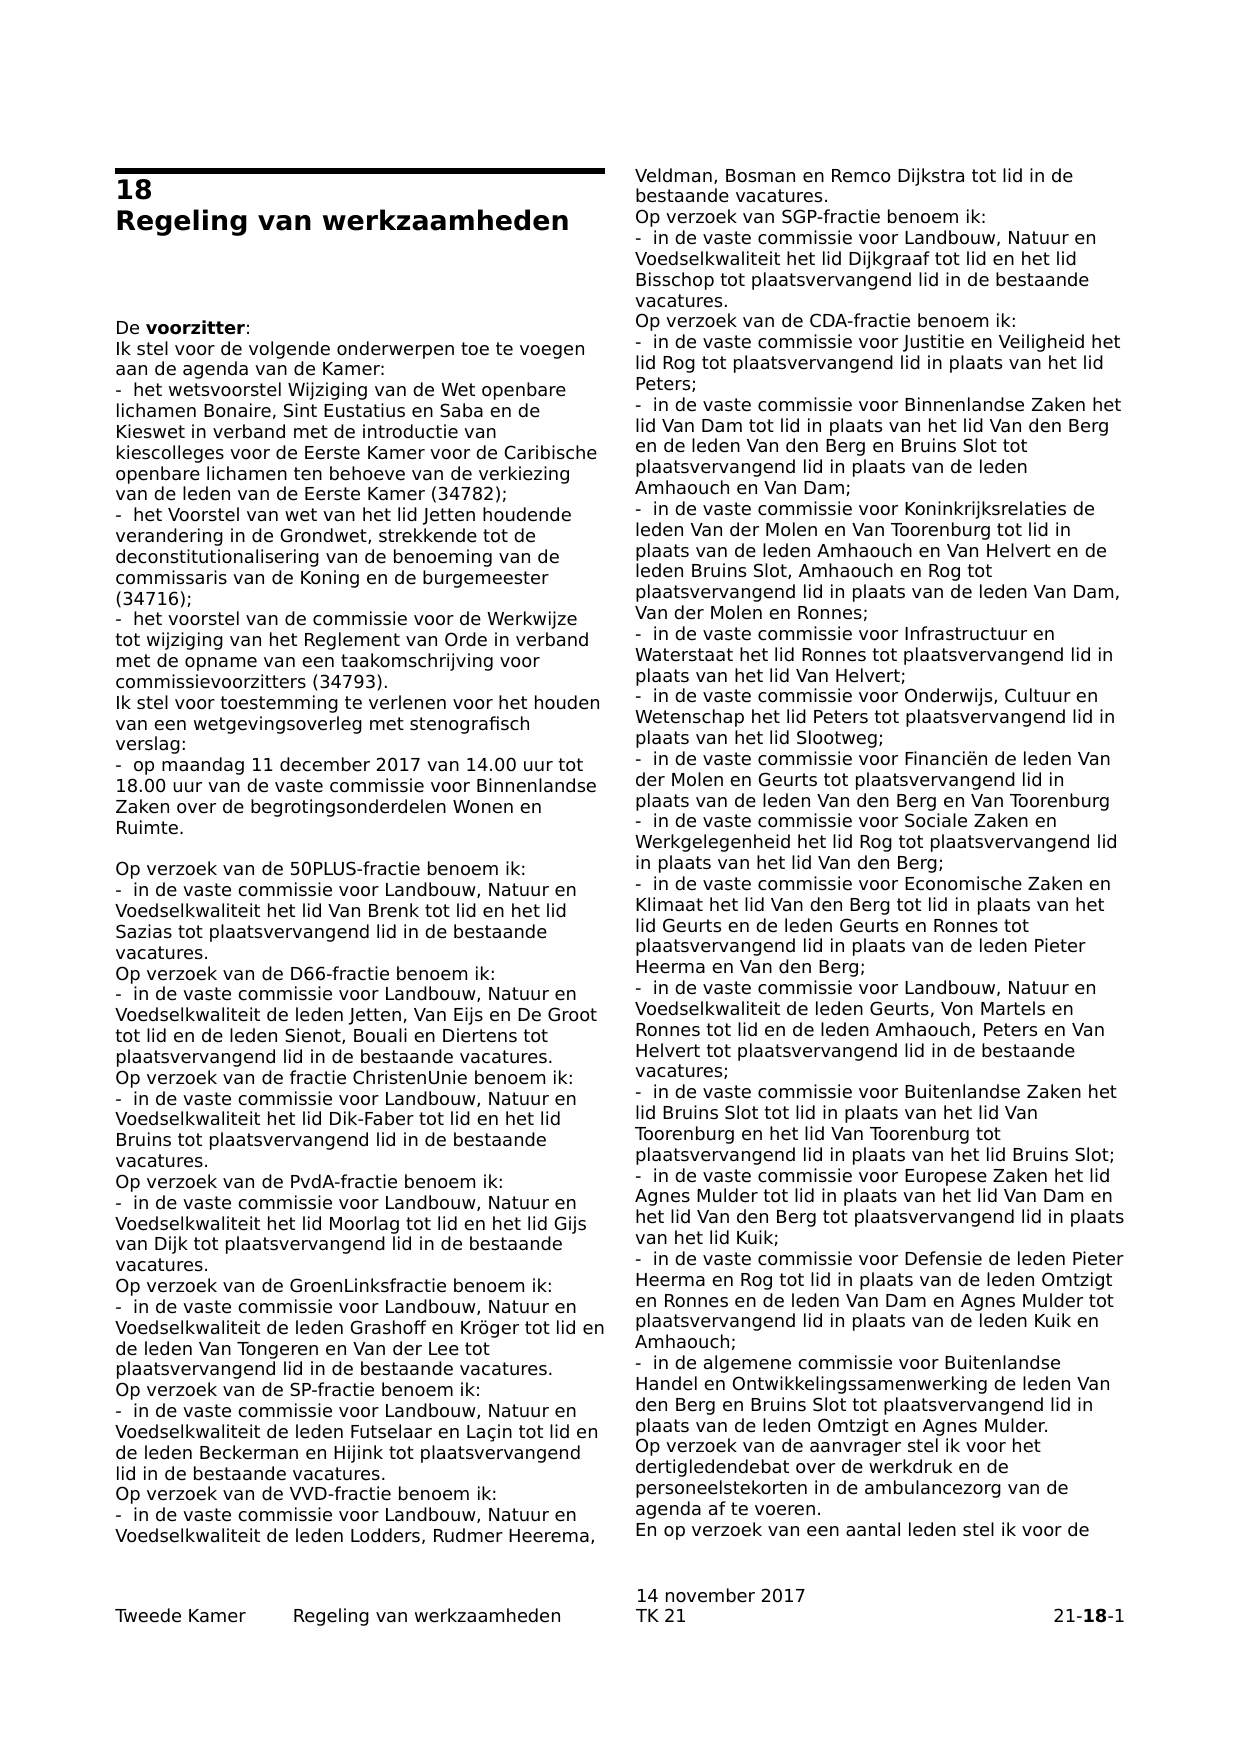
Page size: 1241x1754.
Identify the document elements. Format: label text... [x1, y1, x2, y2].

text Ik stel voor toestemming te verlenen voor het houden van een wetgevingsoverleg met stenografisch verslag: [115, 692, 605, 755]
text Ik stel voor de volgende onderwerpen toe te voegen aan de agenda van de Kamer: [115, 338, 605, 380]
text Op verzoek van de CDA-fractie benoem ik: [635, 311, 1125, 332]
list het wetsvoorstel Wijziging van de Wet openbare lichamen Bonaire, Sint Eustatius en Saba en de Kieswet in verband met de introductie van kiescolleges voor de Eerste Kamer voor de Caribische openbare lichamen ten behoeve van de verkiezing van de leden van de Eerste Kamer (34782); [115, 380, 605, 505]
text Op verzoek van de GroenLinksfractie benoem ik: [115, 1276, 605, 1297]
list op maandag 11 december 2017 van 14.00 uur tot 18.00 uur van de vaste commissie voor Binnenlandse Zaken over de begrotingsonderdelen Wonen en Ruimte. [115, 755, 605, 838]
list in de vaste commissie voor Landbouw, Natuur en Voedselkwaliteit het lid Moorlag tot lid en het lid Gijs van Dijk tot plaatsvervangend lid in de bestaande vacatures. [115, 1192, 605, 1276]
text Op verzoek van de D66-fractie benoem ik: [115, 963, 605, 984]
list in de vaste commissie voor Landbouw, Natuur en Voedselkwaliteit de leden Lodders, Rudmer Heerema, [115, 1505, 605, 1547]
list in de vaste commissie voor Landbouw, Natuur en Voedselkwaliteit het lid Dik-Faber tot lid en het lid Bruins tot plaatsvervangend lid in de bestaande vacatures. [115, 1088, 605, 1172]
list in de vaste commissie voor Infrastructuur en Waterstaat het lid Ronnes tot plaatsvervangend lid in plaats van het lid Van Helvert; [635, 624, 1125, 686]
list in de vaste commissie voor Landbouw, Natuur en Voedselkwaliteit het lid Dijkgraaf tot lid en het lid Bisschop tot plaatsvervangend lid in de bestaande vacatures. [635, 228, 1125, 311]
list in de vaste commissie voor Europese Zaken het lid Agnes Mulder tot lid in plaats van het lid Van Dam en het lid Van den Berg tot plaatsvervangend lid in plaats van het lid Kuik; [635, 1165, 1125, 1249]
title 18 Regeling van werkzaamheden [115, 174, 605, 237]
list in de vaste commissie voor Justitie en Veiligheid het lid Rog tot plaatsvervangend lid in plaats van het lid Peters; [635, 332, 1125, 394]
list in de vaste commissie voor Binnenlandse Zaken het lid Van Dam tot lid in plaats van het lid Van den Berg en de leden Van den Berg en Bruins Slot tot plaatsvervangend lid in plaats van de leden Amhaouch en Van Dam; [635, 394, 1125, 499]
text Op verzoek van de SP-fractie benoem ik: [115, 1380, 605, 1401]
text Op verzoek van de 50PLUS-fractie benoem ik: [115, 859, 605, 880]
list in de vaste commissie voor Sociale Zaken en Werkgelegenheid het lid Rog tot plaatsvervangend lid in plaats van het lid Van den Berg; [635, 811, 1125, 874]
text Op verzoek van de PvdA-fractie benoem ik: [115, 1172, 605, 1192]
list in de vaste commissie voor Landbouw, Natuur en Voedselkwaliteit het lid Van Brenk tot lid en het lid Sazias tot plaatsvervangend lid in de bestaande vacatures. [115, 880, 605, 963]
list in de vaste commissie voor Onderwijs, Cultuur en Wetenschap het lid Peters tot plaatsvervangend lid in plaats van het lid Slootweg; [635, 686, 1125, 749]
list in de vaste commissie voor Financiën de leden Van der Molen en Geurts tot plaatsvervangend lid in plaats van de leden Van den Berg en Van Toorenburg [635, 749, 1125, 811]
list in de algemene commissie voor Buitenlandse Handel en Ontwikkelingssamenwerking de leden Van den Berg en Bruins Slot tot plaatsvervangend lid in plaats van de leden Omtzigt en Agnes Mulder. [635, 1353, 1125, 1436]
list in de vaste commissie voor Landbouw, Natuur en Voedselkwaliteit de leden Jetten, Van Eijs en De Groot tot lid en de leden Sienot, Bouali en Diertens tot plaatsvervangend lid in de bestaande vacatures. [115, 984, 605, 1067]
text De voorzitter: [115, 318, 605, 338]
list Veldman, Bosman en Remco Dijkstra tot lid in de bestaande vacatures. [635, 165, 1125, 207]
list in de vaste commissie voor Landbouw, Natuur en Voedselkwaliteit de leden Futselaar en Laçin tot lid en de leden Beckerman en Hijink tot plaatsvervangend lid in de bestaande vacatures. [115, 1401, 605, 1484]
list in de vaste commissie voor Koninkrijksrelaties de leden Van der Molen en Van Toorenburg tot lid in plaats van de leden Amhaouch en Van Helvert en de leden Bruins Slot, Amhaouch en Rog tot plaatsvervangend lid in plaats van de leden Van Dam, Van der Molen en Ronnes; [635, 499, 1125, 624]
list het voorstel van de commissie voor de Werkwijze tot wijziging van het Reglement van Orde in verband met de opname van een taakomschrijving voor commissievoorzitters (34793). [115, 609, 605, 692]
text Op verzoek van de fractie ChristenUnie benoem ik: [115, 1067, 605, 1088]
text En op verzoek van een aantal leden stel ik voor de [635, 1519, 1125, 1540]
list het Voorstel van wet van het lid Jetten houdende verandering in de Grondwet, strekkende tot de deconstitutionalisering van de benoeming van de commissaris van de Koning en de burgemeester (34716); [115, 505, 605, 609]
list in de vaste commissie voor Landbouw, Natuur en Voedselkwaliteit de leden Grashoff en Kröger tot lid en de leden Van Tongeren en Van der Lee tot plaatsvervangend lid in de bestaande vacatures. [115, 1297, 605, 1380]
text Op verzoek van de VVD-fractie benoem ik: [115, 1484, 605, 1505]
list in de vaste commissie voor Defensie de leden Pieter Heerma en Rog tot lid in plaats van de leden Omtzigt en Ronnes en de leden Van Dam en Agnes Mulder tot plaatsvervangend lid in plaats van de leden Kuik en Amhaouch; [635, 1249, 1125, 1353]
text Op verzoek van SGP-fractie benoem ik: [635, 207, 1125, 228]
text Op verzoek van de aanvrager stel ik voor het dertigledendebat over de werkdruk en de personeelstekorten in de ambulancezorg van de agenda af te voeren. [635, 1436, 1125, 1519]
list in de vaste commissie voor Buitenlandse Zaken het lid Bruins Slot tot lid in plaats van het lid Van Toorenburg en het lid Van Toorenburg tot plaatsvervangend lid in plaats van het lid Bruins Slot; [635, 1082, 1125, 1165]
list in de vaste commissie voor Economische Zaken en Klimaat het lid Van den Berg tot lid in plaats van het lid Geurts en de leden Geurts en Ronnes tot plaatsvervangend lid in plaats van de leden Pieter Heerma en Van den Berg; [635, 874, 1125, 978]
list in de vaste commissie voor Landbouw, Natuur en Voedselkwaliteit de leden Geurts, Von Martels en Ronnes tot lid en de leden Amhaouch, Peters en Van Helvert tot plaatsvervangend lid in de bestaande vacatures; [635, 978, 1125, 1082]
